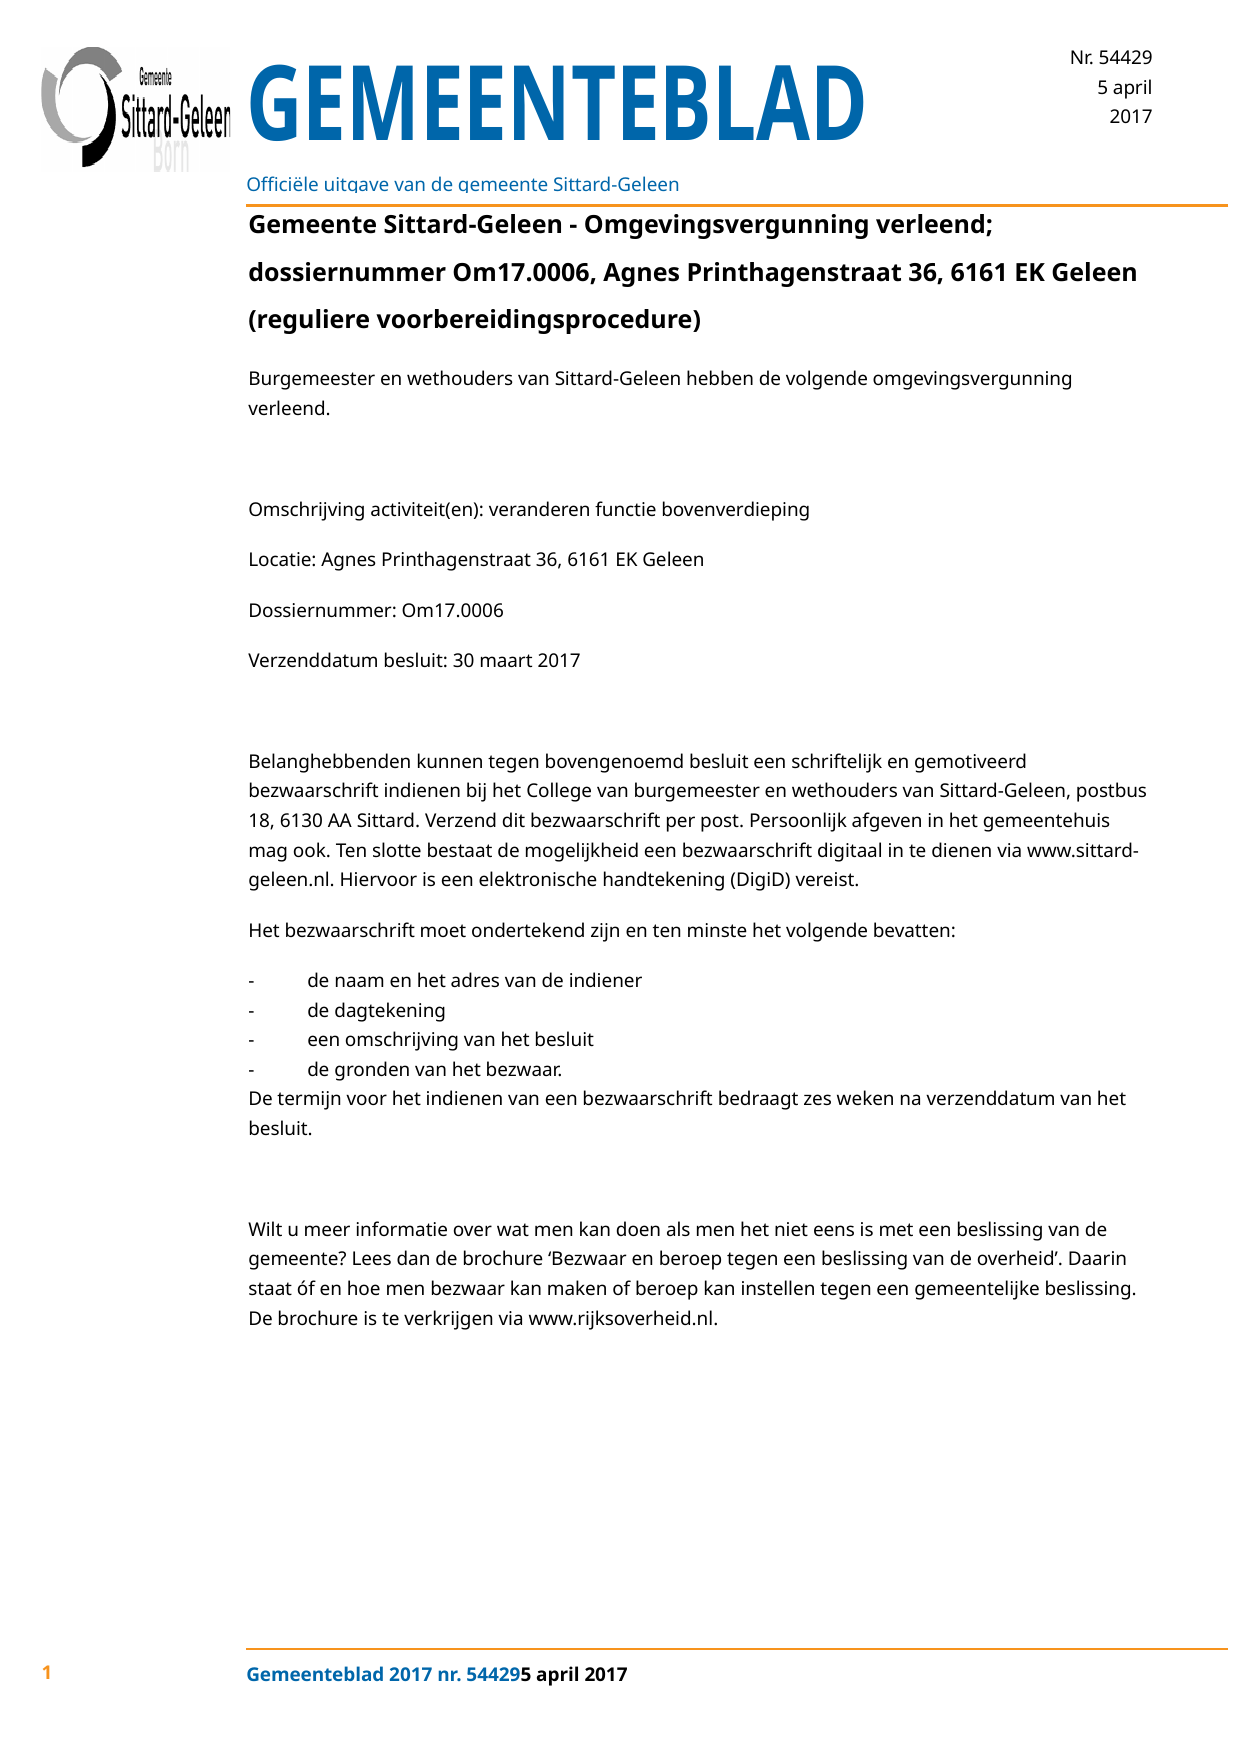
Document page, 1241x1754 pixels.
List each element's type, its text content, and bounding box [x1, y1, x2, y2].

text Gemeente Sittard-Geleen - Omgevingsvergunning verleend; dossiernummer Om17.0006, Agnes Printhagenstraat 36, 6161 EK Geleen (reguliere voorbereidingsprocedure) [248, 207, 1152, 336]
list een omschrijving van het besluit [248, 1026, 1152, 1052]
text Belanghebbenden kunnen tegen bovengenoemd besluit een schriftelijk en gemotiveerd bezwaarschrift indienen bij het College van burgemeester en wethouders van Sittard-Geleen, postbus 18, 6130 AA Sittard. Verzend dit bezwaarschrift per post. Persoonlijk afgeven in het gemeentehuis mag ook. Ten slotte bestaat de mogelijkheid een bezwaarschrift digitaal in te dienen via www.sittard-geleen.nl. Hiervoor is een elektronische handtekening (DigiD) vereist. [248, 748, 1152, 892]
text Verzenddatum besluit: 30 maart 2017 [248, 647, 1152, 673]
text Burgemeester en wethouders van Sittard-Geleen hebben de volgende omgevingsvergunning verleend. [248, 366, 1152, 421]
picture [41, 47, 231, 172]
text De termijn voor het indienen van een bezwaarschrift bedraagt zes weken na verzenddatum van het besluit. [248, 1086, 1152, 1141]
list de gronden van het bezwaar. [248, 1056, 1152, 1082]
text Omschrijving activiteit(en): veranderen functie bovenverdieping [248, 496, 1152, 522]
list de naam en het adres van de indiener [248, 967, 1152, 993]
text Wilt u meer informatie over wat men kan doen als men het niet eens is met een beslissing van de gemeente? Lees dan de brochure ‘Bezwaar en beroep tegen een beslissing van de overheid’. Daarin staat óf en hoe men bezwaar kan maken of beroep kan instellen tegen een gemeentelijke beslissing. De brochure is te verkrijgen via www.rijksoverheid.nl. [248, 1216, 1152, 1330]
list de dagtekening [248, 997, 1152, 1022]
text Het bezwaarschrift moet ondertekend zijn en ten minste het volgende bevatten: [248, 917, 1152, 942]
text Dossiernummer: Om17.0006 [248, 597, 1152, 622]
text Locatie: Agnes Printhagenstraat 36, 6161 EK Geleen [248, 546, 1152, 572]
